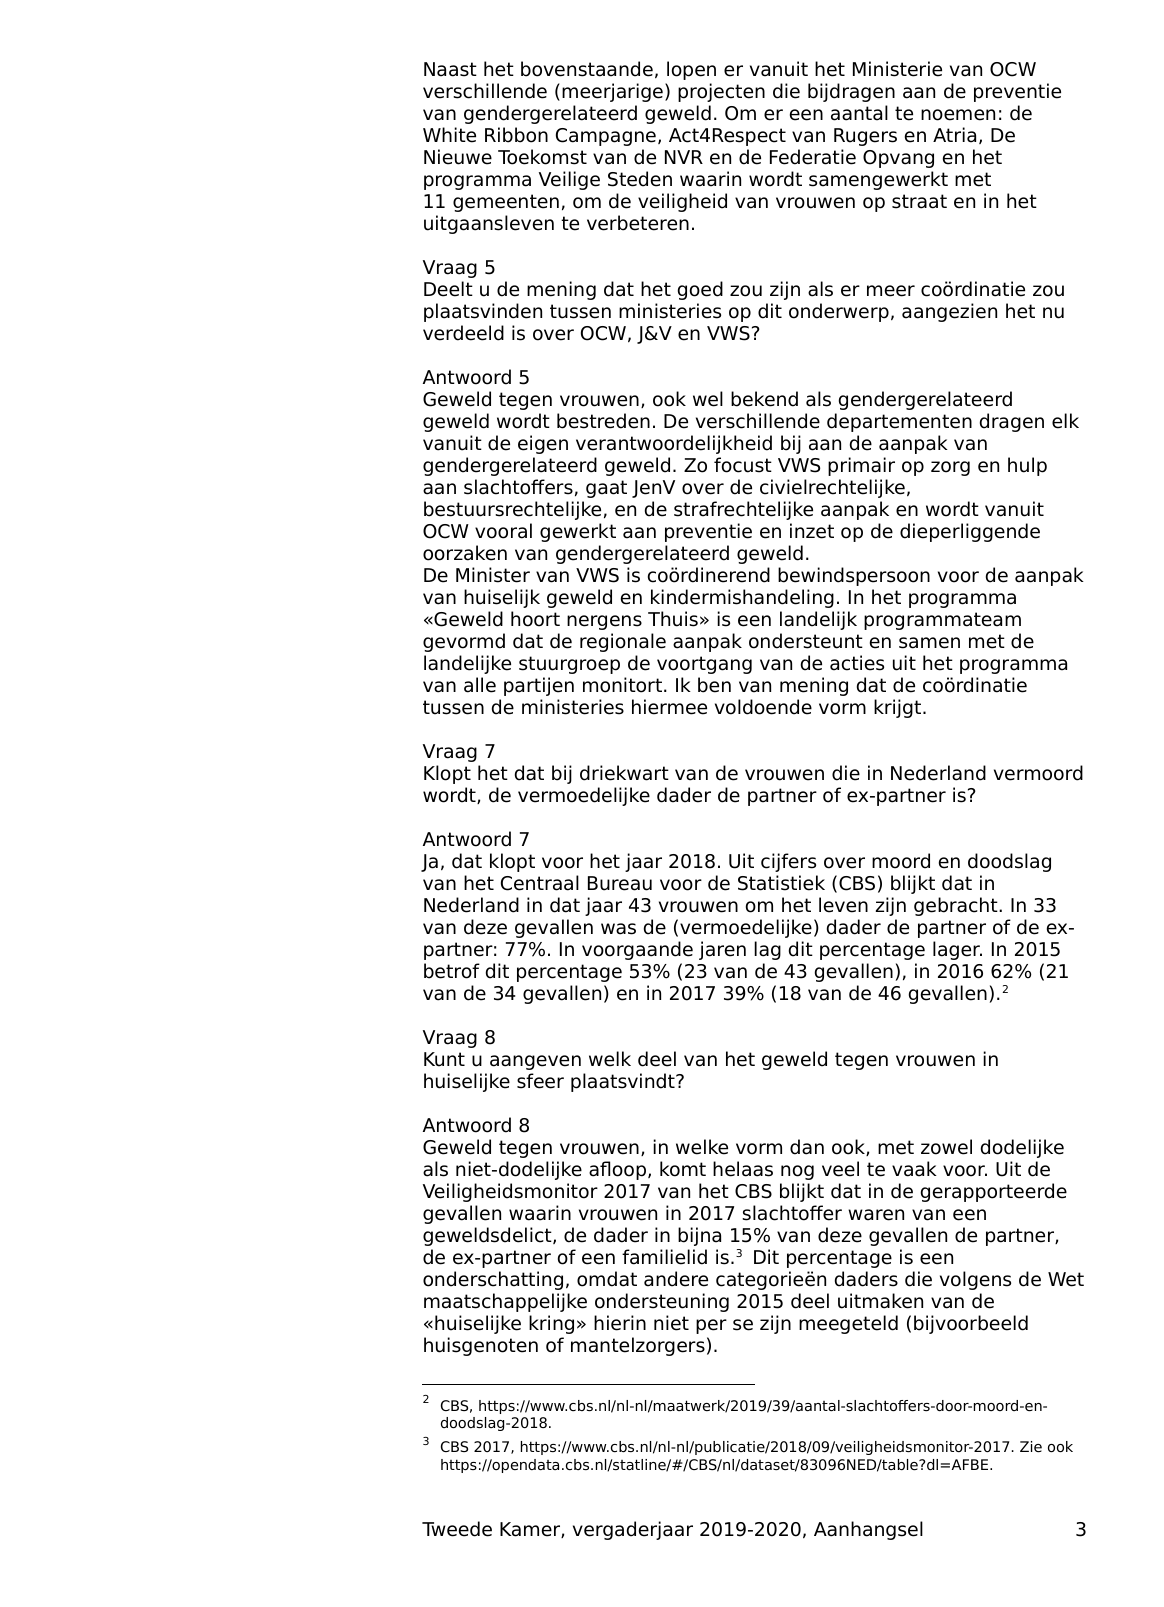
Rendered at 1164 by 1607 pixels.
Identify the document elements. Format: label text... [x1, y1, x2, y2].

text Antwoord 8 [422, 1115, 1087, 1137]
text De Minister van VWS is coördinerend bewindspersoon voor de aanpak van huiselijk geweld en kindermishandeling. In het programma «Geweld hoort nergens Thuis» is een landelijk programmateam gevormd dat de regionale aanpak ondersteunt en samen met de landelijke stuurgroep de voortgang van de acties uit het programma van alle partijen monitort. Ik ben van mening dat de coördinatie tussen de ministeries hiermee voldoende vorm krijgt. [422, 565, 1087, 719]
text Geweld tegen vrouwen, in welke vorm dan ook, met zowel dodelijke als niet-dodelijke afloop, komt helaas nog veel te vaak voor. Uit de Veiligheidsmonitor 2017 van het CBS blijkt dat in de gerapporteerde gevallen waarin vrouwen in 2017 slachtoffer waren van een geweldsdelict, de dader in bijna 15% van deze gevallen de partner, de ex-partner of een familielid is. Dit percentage is een onderschatting, omdat andere categorieën daders die volgens de Wet maatschappelijke ondersteuning 2015 deel uitmaken van de «huiselijke kring» hierin niet per se zijn meegeteld (bijvoorbeeld huisgenoten of mantelzorgers). [422, 1137, 1087, 1357]
text CBS 2017, https://www.cbs.nl/nl-nl/publicatie/2018/09/veiligheidsmonitor-2017. Zie ook https://opendata.cbs.nl/statline/#/CBS/nl/dataset/83096NED/table?dl=AFBE. [422, 1435, 1087, 1474]
text Antwoord 5 [422, 367, 1087, 389]
text CBS, https://www.cbs.nl/nl-nl/maatwerk/2019/39/aantal-slachtoffers-door-moord-en-doodslag-2018. [422, 1393, 1087, 1432]
text Vraag 8 [422, 1027, 1087, 1049]
text Antwoord 7 [422, 829, 1087, 851]
text Kunt u aangeven welk deel van het geweld tegen vrouwen in huiselijke sfeer plaatsvindt? [422, 1049, 1087, 1093]
text Klopt het dat bij driekwart van de vrouwen die in Nederland vermoord wordt, de vermoedelijke dader de partner of ex-partner is? [422, 763, 1087, 807]
text Deelt u de mening dat het goed zou zijn als er meer coördinatie zou plaatsvinden tussen ministeries op dit onderwerp, aangezien het nu verdeeld is over OCW, J&V en VWS? [422, 279, 1087, 345]
text Geweld tegen vrouwen, ook wel bekend als gendergerelateerd geweld wordt bestreden. De verschillende departementen dragen elk vanuit de eigen verantwoordelijkheid bij aan de aanpak van gendergerelateerd geweld. Zo focust VWS primair op zorg en hulp aan slachtoffers, gaat JenV over de civielrechtelijke, bestuursrechtelijke, en de strafrechtelijke aanpak en wordt vanuit OCW vooral gewerkt aan preventie en inzet op de dieperliggende oorzaken van gendergerelateerd geweld. [422, 389, 1087, 565]
text Ja, dat klopt voor het jaar 2018. Uit cijfers over moord en doodslag van het Centraal Bureau voor de Statistiek (CBS) blijkt dat in Nederland in dat jaar 43 vrouwen om het leven zijn gebracht. In 33 van deze gevallen was de (vermoedelijke) dader de partner of de ex-partner: 77%. In voorgaande jaren lag dit percentage lager. In 2015 betrof dit percentage 53% (23 van de 43 gevallen), in 2016 62% (21 van de 34 gevallen) en in 2017 39% (18 van de 46 gevallen). [422, 851, 1087, 1005]
text Naast het bovenstaande, lopen er vanuit het Ministerie van OCW verschillende (meerjarige) projecten die bijdragen aan de preventie van gendergerelateerd geweld. Om er een aantal te noemen: de White Ribbon Campagne, Act4Respect van Rugers en Atria, De Nieuwe Toekomst van de NVR en de Federatie Opvang en het programma Veilige Steden waarin wordt samengewerkt met 11 gemeenten, om de veiligheid van vrouwen op straat en in het uitgaansleven te verbeteren. [422, 59, 1087, 235]
text Vraag 7 [422, 741, 1087, 763]
text Vraag 5 [422, 257, 1087, 279]
